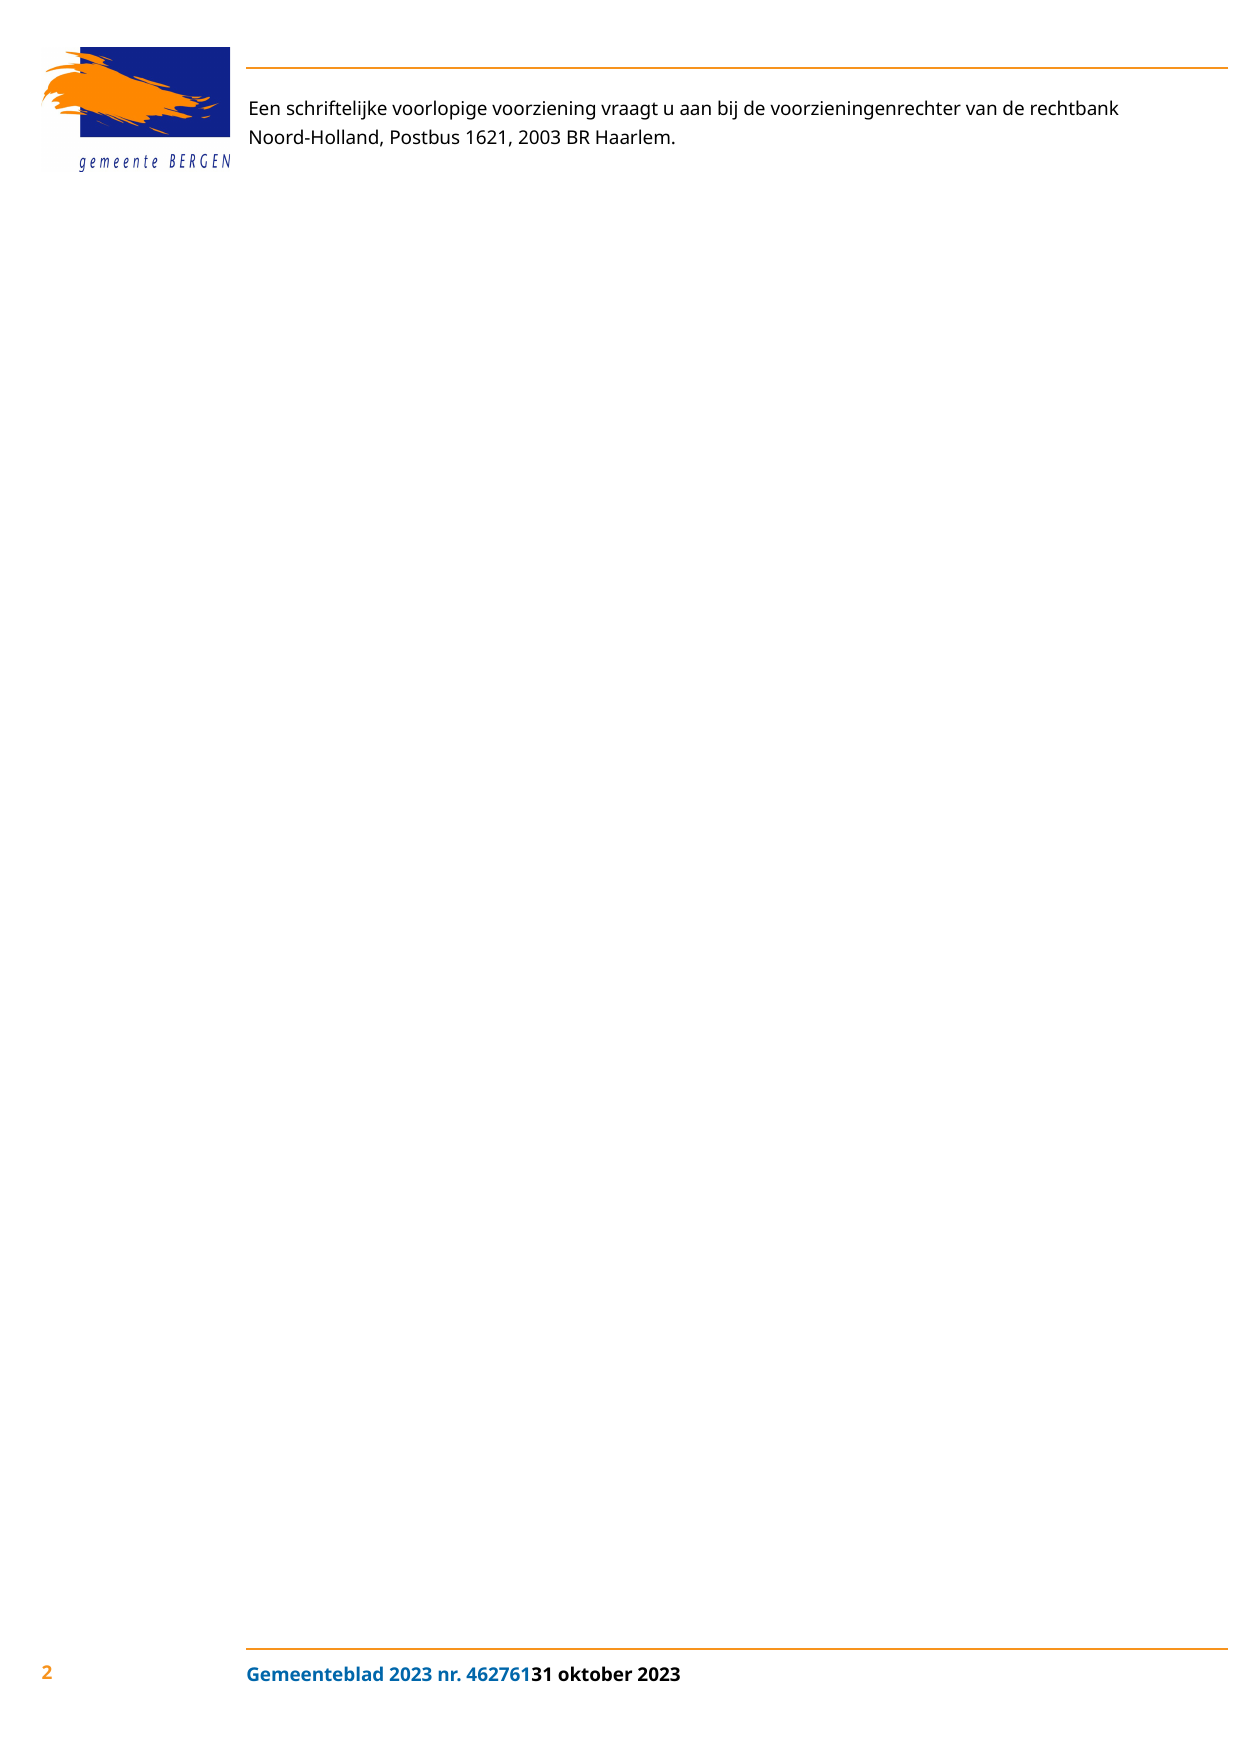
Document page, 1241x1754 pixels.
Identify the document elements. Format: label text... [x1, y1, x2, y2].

text Een schriftelijke voorlopige voorziening vraagt u aan bij de voorzieningenrechter van de rechtbank Noord-Holland, Postbus 1621, 2003 BR Haarlem. [248, 95, 1152, 150]
picture [41, 47, 231, 172]
